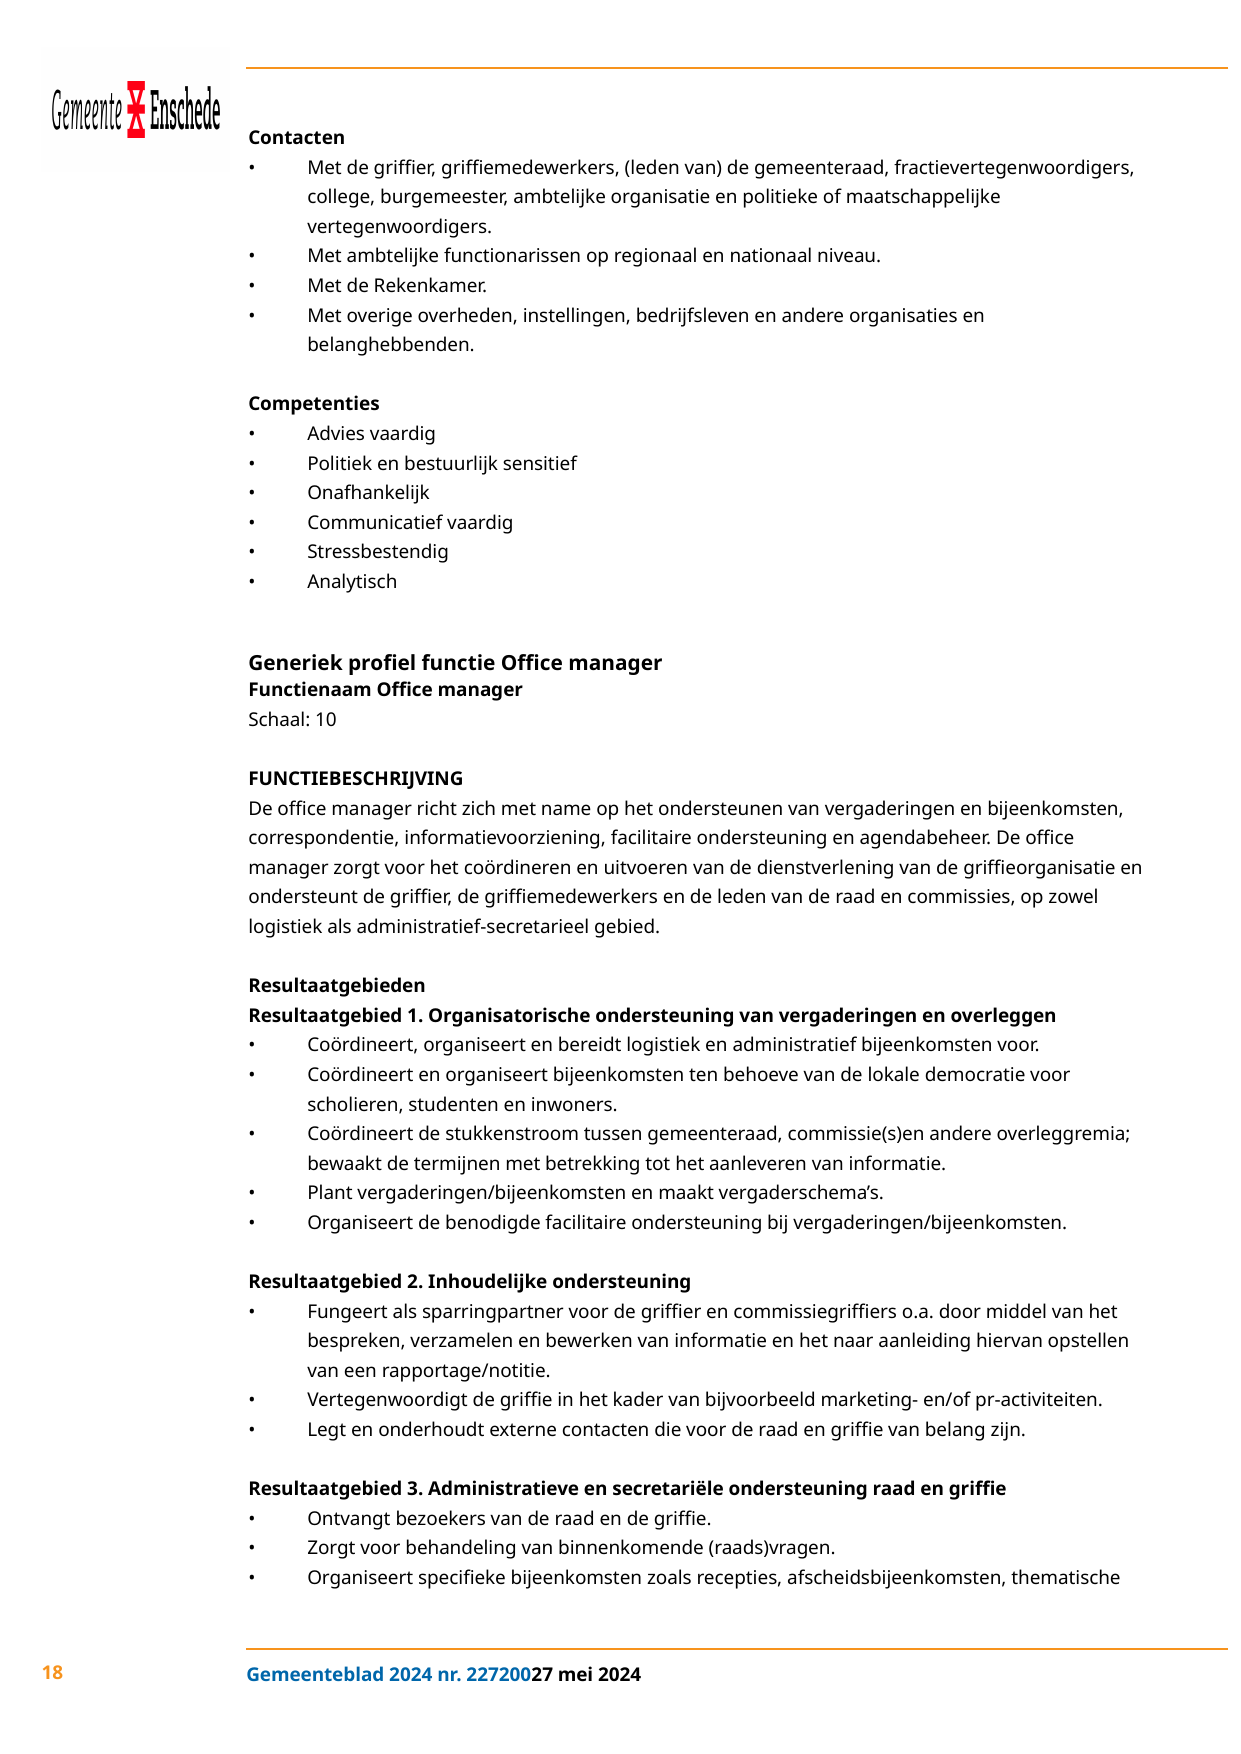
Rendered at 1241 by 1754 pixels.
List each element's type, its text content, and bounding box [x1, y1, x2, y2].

list Plant vergaderingen/bijeenkomsten en maakt vergaderschema’s. [248, 1179, 1152, 1205]
list Met ambtelijke functionarissen op regionaal en nationaal niveau. [248, 243, 1152, 268]
list Vertegenwoordigt de griffie in het kader van bijvoorbeeld marketing- en/of pr-activiteiten. [248, 1387, 1152, 1412]
list Met de Rekenkamer. [248, 272, 1152, 298]
list Met de griffier, griffiemedewerkers, (leden van) de gemeenteraad, fractievertegenwoordigers, college, burgemeester, ambtelijke organisatie en politieke of maatschappelijke vertegenwoordigers. [248, 154, 1152, 239]
text FUNCTIEBESCHRIJVING [248, 765, 1152, 791]
list Ontvangt bezoekers van de raad en de griffie. [248, 1505, 1152, 1531]
list Legt en onderhoudt externe contacten die voor de raad en griffie van belang zijn. [248, 1416, 1152, 1442]
list Communicatief vaardig [248, 509, 1152, 535]
list Organiseert specifieke bijeenkomsten zoals recepties, afscheidsbijeenkomsten, thematische [248, 1564, 1152, 1590]
list Fungeert als sparringpartner voor de griffier en commissiegriffiers o.a. door middel van het bespreken, verzamelen en bewerken van informatie en het naar aanleiding hiervan opstellen van een rapportage/notitie. [248, 1298, 1152, 1383]
list Advies vaardig [248, 420, 1152, 446]
list Onafhankelijk [248, 479, 1152, 505]
list Zorgt voor behandeling van binnenkomende (raads)vragen. [248, 1534, 1152, 1560]
list Organiseert de benodigde facilitaire ondersteuning bij vergaderingen/bijeenkomsten. [248, 1209, 1152, 1235]
text Generiek profiel functie Office manager [248, 648, 1152, 677]
text Competenties [248, 391, 1152, 416]
text Resultaatgebieden [248, 972, 1152, 998]
list Analytisch [248, 568, 1152, 594]
list Coördineert de stukkenstroom tussen gemeenteraad, commissie(s)en andere overleggremia; bewaakt de termijnen met betrekking tot het aanleveren van informatie. [248, 1120, 1152, 1176]
text Contacten [248, 124, 1152, 150]
text Functienaam Office manager [248, 677, 1152, 702]
list Politiek en bestuurlijk sensitief [248, 450, 1152, 476]
list Met overige overheden, instellingen, bedrijfsleven en andere organisaties en belanghebbenden. [248, 302, 1152, 357]
text De office manager richt zich met name op het ondersteunen van vergaderingen en bijeenkomsten, correspondentie, informatievoorziening, facilitaire ondersteuning en agendabeheer. De office manager zorgt voor het coördineren en uitvoeren van de dienstverlening van de griffieorganisatie en ondersteunt de griffier, de griffiemedewerkers en de leden van de raad en commissies, op zowel logistiek als administratief-secretarieel gebied. [248, 795, 1152, 939]
text Resultaatgebied 2. Inhoudelijke ondersteuning [248, 1268, 1152, 1294]
text Resultaatgebied 1. Organisatorische ondersteuning van vergaderingen en overleggen [248, 1002, 1152, 1028]
picture [41, 47, 231, 172]
text Resultaatgebied 3. Administratieve en secretariële ondersteuning raad en griffie [248, 1475, 1152, 1501]
list Coördineert, organiseert en bereidt logistiek en administratief bijeenkomsten voor. [248, 1032, 1152, 1057]
list Stressbestendig [248, 538, 1152, 564]
list Coördineert en organiseert bijeenkomsten ten behoeve van de lokale democratie voor scholieren, studenten en inwoners. [248, 1061, 1152, 1116]
text Schaal: 10 [248, 706, 1152, 732]
